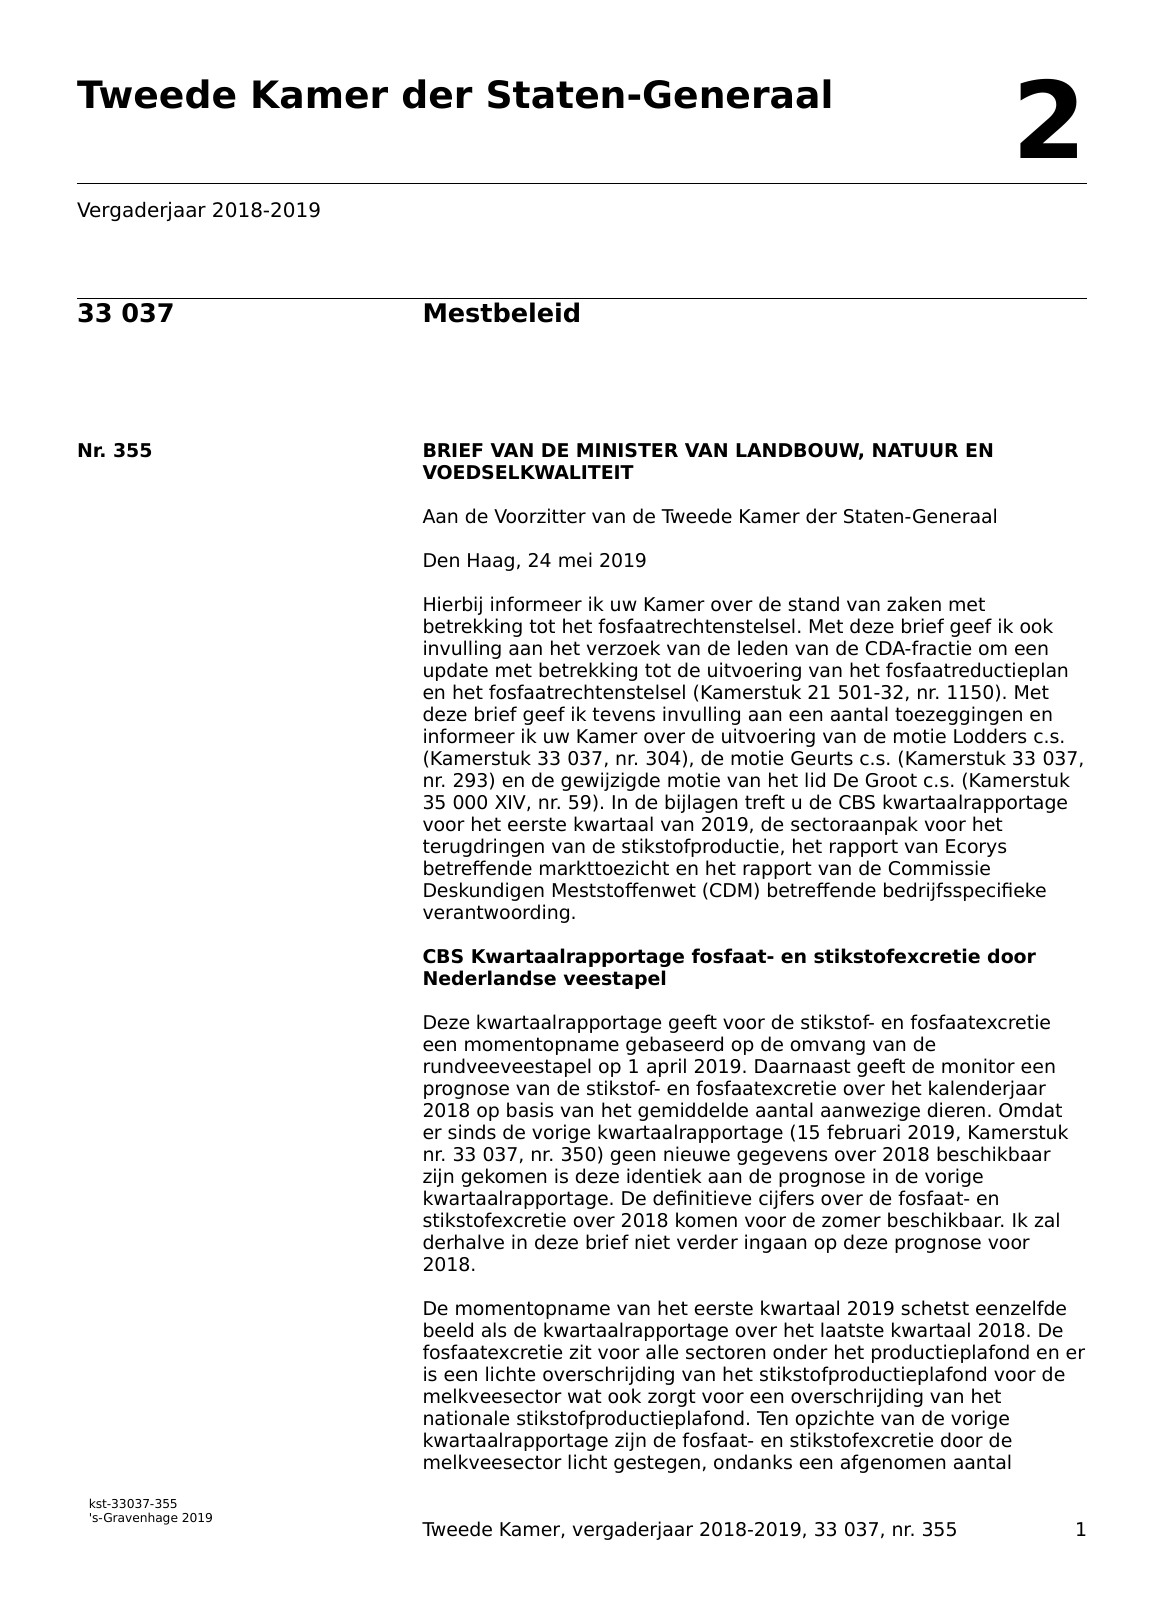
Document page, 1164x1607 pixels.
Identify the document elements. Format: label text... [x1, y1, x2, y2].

table_header Tweede Kamer der Staten-Generaal [77, 59, 886, 183]
text Den Haag, 24 mei 2019 [422, 550, 1087, 572]
text Deze kwartaalrapportage geeft voor de stikstof- en fosfaatexcretie een momentopname gebaseerd op de omvang van de rundveeveestapel op 1 april 2019. Daarnaast geeft de monitor een prognose van de stikstof- en fosfaatexcretie over het kalenderjaar 2018 op basis van het gemiddelde aantal aanwezige dieren. Omdat er sinds de vorige kwartaalrapportage (15 februari 2019, Kamerstuk nr. 33 037, nr. 350) geen nieuwe gegevens over 2018 beschikbaar zijn gekomen is deze identiek aan de prognose in de vorige kwartaalrapportage. De definitieve cijfers over de fosfaat- en stikstofexcretie over 2018 komen voor de zomer beschikbaar. Ik zal derhalve in deze brief niet verder ingaan op deze prognose voor 2018. [422, 1012, 1087, 1276]
table_cell Vergaderjaar 2018-2019 [77, 184, 1087, 298]
text De momentopname van het eerste kwartaal 2019 schetst eenzelfde beeld als de kwartaalrapportage over het laatste kwartaal 2018. De fosfaatexcretie zit voor alle sectoren onder het productieplafond en er is een lichte overschrijding van het stikstofproductieplafond voor de melkveesector wat ook zorgt voor een overschrijding van het nationale stikstofproductieplafond. Ten opzichte van de vorige kwartaalrapportage zijn de fosfaat- en stikstofexcretie door de melkveesector licht gestegen, ondanks een afgenomen aantal [422, 1298, 1087, 1474]
text 's-Gravenhage 2019 [88, 1511, 323, 1525]
subtitle Nr. 355 BRIEF VAN DE MINISTER VAN LANDBOUW, NATUUR EN VOEDSELKWALITEIT [77, 440, 1087, 484]
table_header 2 [886, 59, 1087, 183]
subtitle 33 037 Mestbeleid [77, 299, 1087, 329]
text kst-33037-355 [88, 1497, 323, 1511]
subtitle CBS Kwartaalrapportage fosfaat- en stikstofexcretie door Nederlandse veestapel [422, 946, 1087, 990]
text Hierbij informeer ik uw Kamer over de stand van zaken met betrekking tot het fosfaatrechtenstelsel. Met deze brief geef ik ook invulling aan het verzoek van de leden van de CDA-fractie om een update met betrekking tot de uitvoering van het fosfaatreductieplan en het fosfaatrechtenstelsel (Kamerstuk 21 501-32, nr. 1150). Met deze brief geef ik tevens invulling aan een aantal toezeggingen en informeer ik uw Kamer over de uitvoering van de motie Lodders c.s. (Kamerstuk 33 037, nr. 304), de motie Geurts c.s. (Kamerstuk 33 037, nr. 293) en de gewijzigde motie van het lid De Groot c.s. (Kamerstuk 35 000 XIV, nr. 59). In de bijlagen treft u de CBS kwartaalrapportage voor het eerste kwartaal van 2019, de sectoraanpak voor het terugdringen van de stikstofproductie, het rapport van Ecorys betreffende markttoezicht en het rapport van de Commissie Deskundigen Meststoffenwet (CDM) betreffende bedrijfsspecifieke verantwoording. [422, 594, 1087, 924]
text Aan de Voorzitter van de Tweede Kamer der Staten-Generaal [422, 506, 1087, 528]
